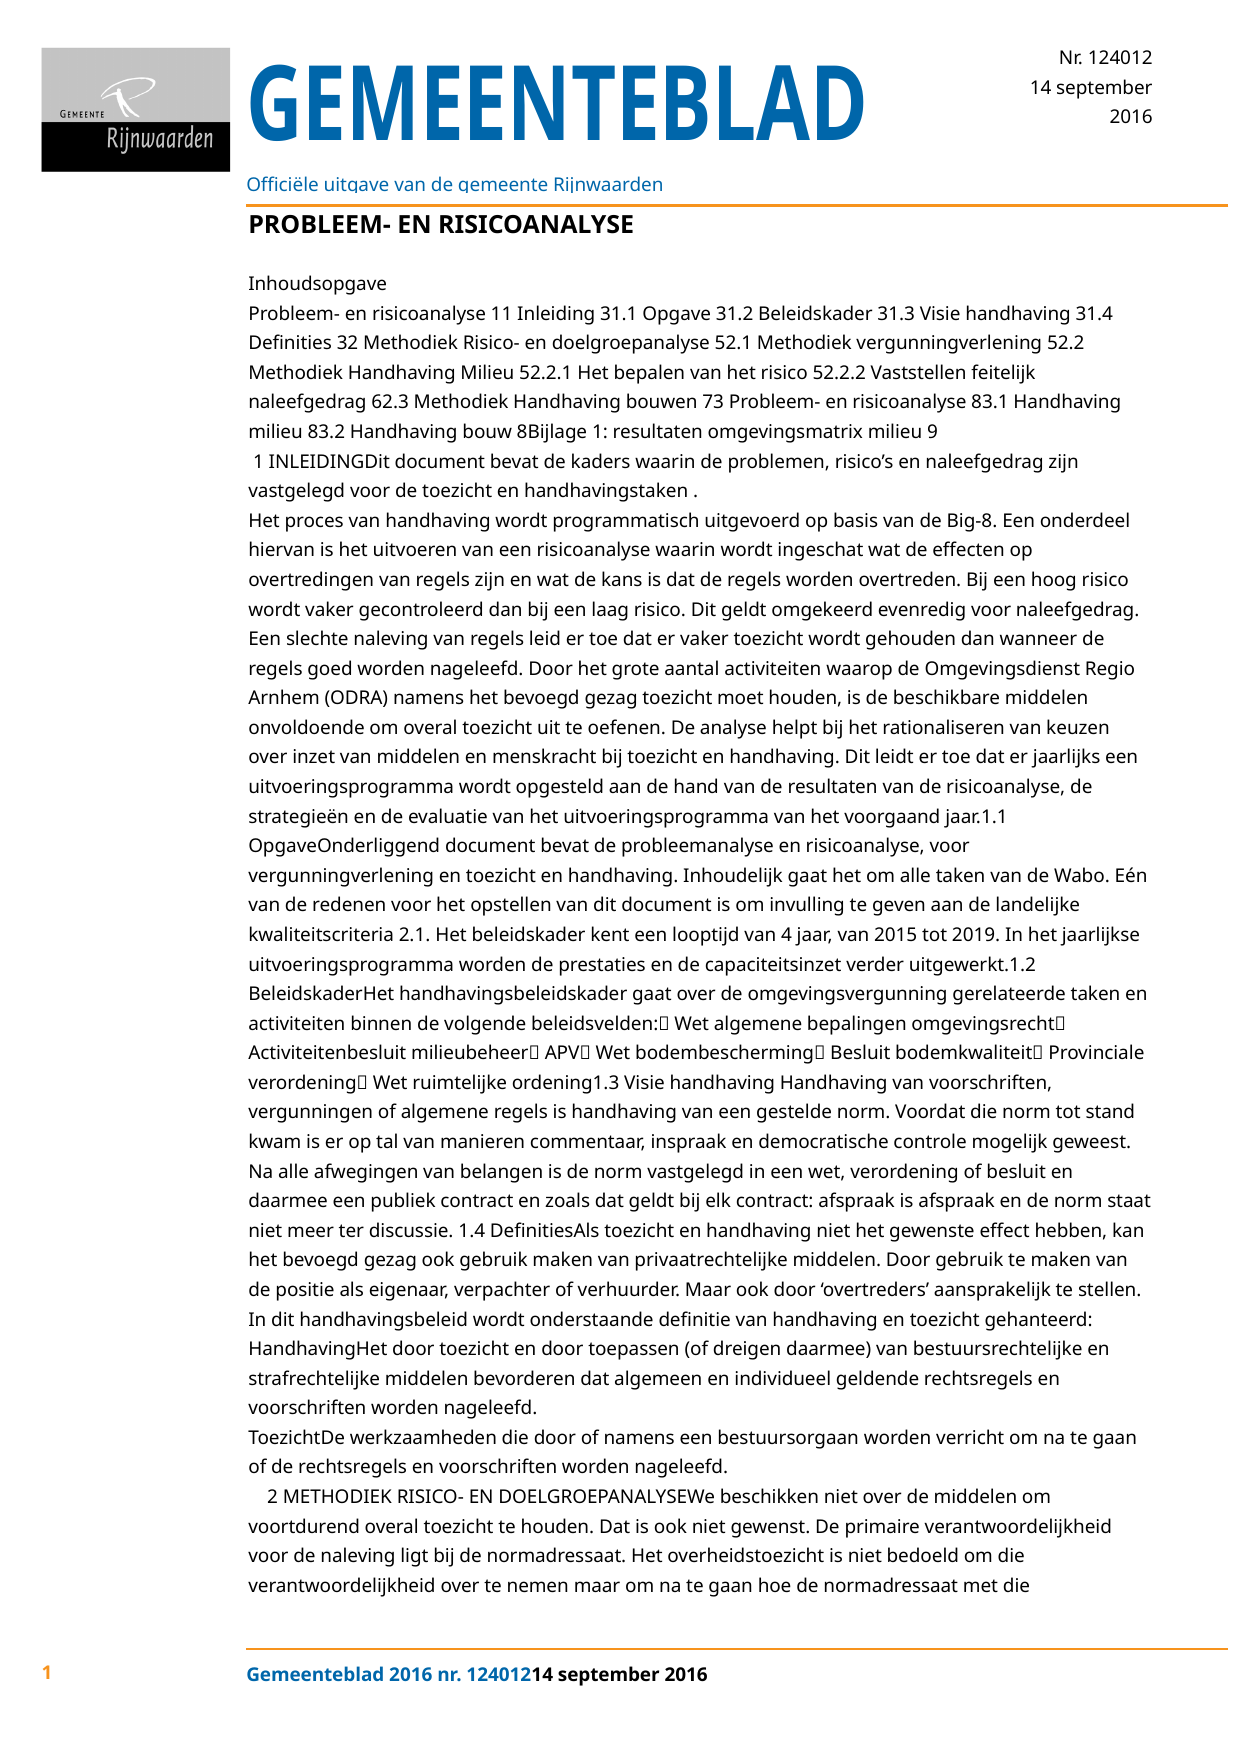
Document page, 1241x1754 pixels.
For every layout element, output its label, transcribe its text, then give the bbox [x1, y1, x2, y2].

text ToezichtDe werkzaamheden die door of namens een bestuursorgaan worden verricht om na te gaan of de rechtsregels en voorschriften worden nageleefd. [248, 1424, 1152, 1479]
text Inhoudsopgave [248, 270, 1152, 296]
text 2 METHODIEK RISICO- EN DOELGROEPANALYSEWe beschikken niet over de middelen om voortdurend overal toezicht te houden. Dat is ook niet gewenst. De primaire verantwoordelijkheid voor de naleving ligt bij de normadressaat. Het overheidstoezicht is niet bedoeld om die verantwoordelijkheid over te nemen maar om na te gaan hoe de normadressaat met die [248, 1483, 1152, 1598]
text 1 INLEIDINGDit document bevat de kaders waarin de problemen, risico’s en naleefgedrag zijn vastgelegd voor de toezicht en handhavingstaken . [248, 448, 1152, 503]
text Probleem- en risicoanalyse 11 Inleiding 31.1 Opgave 31.2 Beleidskader 31.3 Visie handhaving 31.4 Definities 32 Methodiek Risico- en doelgroepanalyse 52.1 Methodiek vergunningverlening 52.2 Methodiek Handhaving Milieu 52.2.1 Het bepalen van het risico 52.2.2 Vaststellen feitelijk naleefgedrag 62.3 Methodiek Handhaving bouwen 73 Probleem- en risicoanalyse 83.1 Handhaving milieu 83.2 Handhaving bouw 8Bijlage 1: resultaten omgevingsmatrix milieu 9 [248, 300, 1152, 444]
text Het proces van handhaving wordt programmatisch uitgevoerd op basis van de Big-8. Een onderdeel hiervan is het uitvoeren van een risicoanalyse waarin wordt ingeschat wat de effecten op overtredingen van regels zijn en wat de kans is dat de regels worden overtreden. Bij een hoog risico wordt vaker gecontroleerd dan bij een laag risico. Dit geldt omgekeerd evenredig voor naleefgedrag. Een slechte naleving van regels leid er toe dat er vaker toezicht wordt gehouden dan wanneer de regels goed worden nageleefd. Door het grote aantal activiteiten waarop de Omgevingsdienst Regio Arnhem (ODRA) namens het bevoegd gezag toezicht moet houden, is de beschikbare middelen onvoldoende om overal toezicht uit te oefenen. De analyse helpt bij het rationaliseren van keuzen over inzet van middelen en menskracht bij toezicht en handhaving. Dit leidt er toe dat er jaarlijks een uitvoeringsprogramma wordt opgesteld aan de hand van de resultaten van de risicoanalyse, de strategieën en de evaluatie van het uitvoeringsprogramma van het voorgaand jaar.1.1 OpgaveOnderliggend document bevat de probleemanalyse en risicoanalyse, voor vergunningverlening en toezicht en handhaving. Inhoudelijk gaat het om alle taken van de Wabo. Eén van de redenen voor het opstellen van dit document is om invulling te geven aan de landelijke kwaliteitscriteria 2.1. Het beleidskader kent een looptijd van 4 jaar, van 2015 tot 2019. In het jaarlijkse uitvoeringsprogramma worden de prestaties en de capaciteitsinzet verder uitgewerkt.1.2 BeleidskaderHet handhavingsbeleidskader gaat over de omgevingsvergunning gerelateerde taken en activiteiten binnen de volgende beleidsvelden: Wet algemene bepalingen omgevingsrecht Activiteitenbesluit milieubeheer APV Wet bodembescherming Besluit bodemkwaliteit Provinciale verordening Wet ruimtelijke ordening1.3 Visie handhaving Handhaving van voorschriften, vergunningen of algemene regels is handhaving van een gestelde norm. Voordat die norm tot stand kwam is er op tal van manieren commentaar, inspraak en democratische controle mogelijk geweest. Na alle afwegingen van belangen is de norm vastgelegd in een wet, verordening of besluit en daarmee een publiek contract en zoals dat geldt bij elk contract: afspraak is afspraak en de norm staat niet meer ter discussie. 1.4 DefinitiesAls toezicht en handhaving niet het gewenste effect hebben, kan het bevoegd gezag ook gebruik maken van privaatrechtelijke middelen. Door gebruik te maken van de positie als eigenaar, verpachter of verhuurder. Maar ook door ‘overtreders’ aansprakelijk te stellen. In dit handhavingsbeleid wordt onderstaande definitie van handhaving en toezicht gehanteerd: [248, 507, 1152, 1331]
text PROBLEEM- EN RISICOANALYSE [248, 207, 1152, 241]
picture [41, 47, 231, 172]
text HandhavingHet door toezicht en door toepassen (of dreigen daarmee) van bestuursrechtelijke en strafrechtelijke middelen bevorderen dat algemeen en individueel geldende rechtsregels en voorschriften worden nageleefd. [248, 1335, 1152, 1420]
